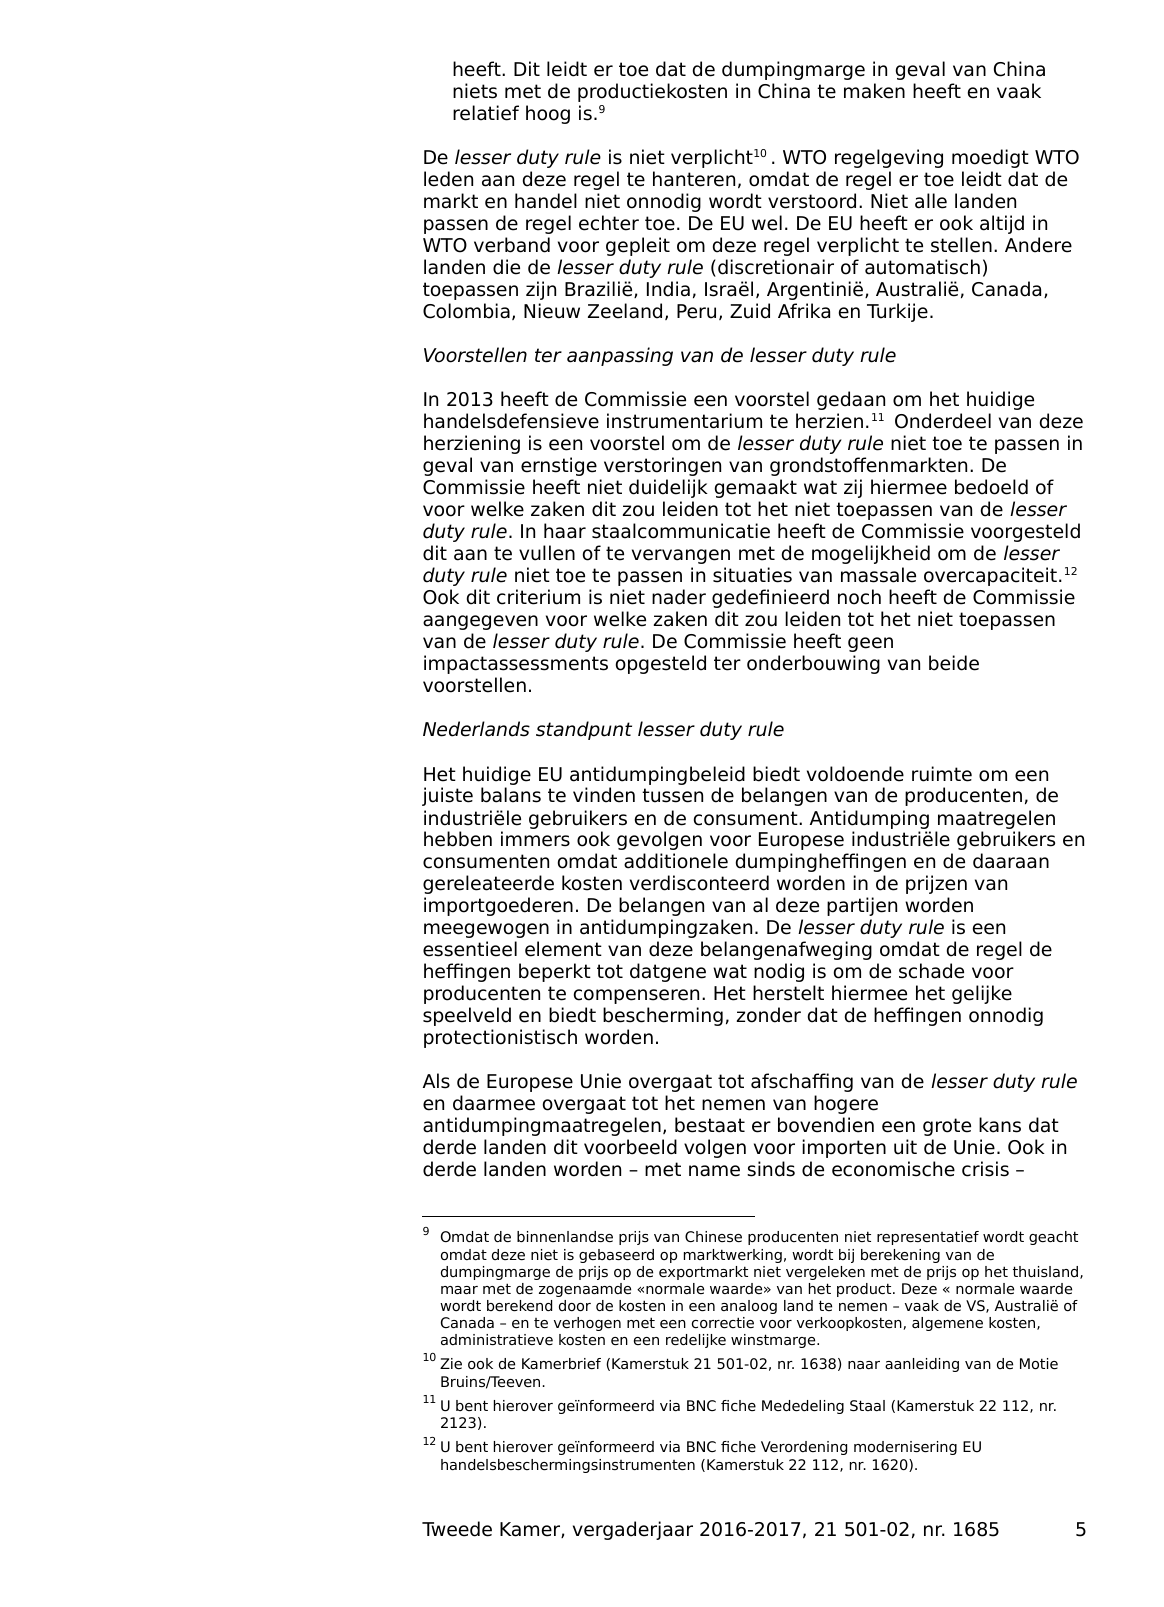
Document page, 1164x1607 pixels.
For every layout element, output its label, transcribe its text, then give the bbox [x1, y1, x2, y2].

text heeft. Dit leidt er toe dat de dumpingmarge in geval van China niets met de productiekosten in China te maken heeft en vaak relatief hoog is. [422, 59, 1087, 125]
text Als de Europese Unie overgaat tot afschaffing van de lesser duty rule en daarmee overgaat tot het nemen van hogere antidumpingmaatregelen, bestaat er bovendien een grote kans dat derde landen dit voorbeeld volgen voor importen uit de Unie. Ook in derde landen worden – met name sinds de economische crisis – [422, 1071, 1087, 1181]
text De lesser duty rule is niet verplicht. WTO regelgeving moedigt WTO leden aan deze regel te hanteren, omdat de regel er toe leidt dat de markt en handel niet onnodig wordt verstoord. Niet alle landen passen de regel echter toe. De EU wel. De EU heeft er ook altijd in WTO verband voor gepleit om deze regel verplicht te stellen. Andere landen die de lesser duty rule (discretionair of automatisch) toepassen zijn Brazilië, India, Israël, Argentinië, Australië, Canada, Colombia, Nieuw Zeeland, Peru, Zuid Afrika en Turkije. [422, 147, 1087, 323]
text Zie ook de Kamerbrief (Kamerstuk 21 501-02, nr. 1638) naar aanleiding van de Motie Bruins/Teeven. [422, 1352, 1087, 1391]
text In 2013 heeft de Commissie een voorstel gedaan om het huidige handelsdefensieve instrumentarium te herzien. Onderdeel van deze herziening is een voorstel om de lesser duty rule niet toe te passen in geval van ernstige verstoringen van grondstoffenmarkten. De Commissie heeft niet duidelijk gemaakt wat zij hiermee bedoeld of voor welke zaken dit zou leiden tot het niet toepassen van de lesser duty rule. In haar staalcommunicatie heeft de Commissie voorgesteld dit aan te vullen of te vervangen met de mogelijkheid om de lesser duty rule niet toe te passen in situaties van massale overcapaciteit. Ook dit criterium is niet nader gedefinieerd noch heeft de Commissie aangegeven voor welke zaken dit zou leiden tot het niet toepassen van de lesser duty rule. De Commissie heeft geen impactassessments opgesteld ter onderbouwing van beide voorstellen. [422, 389, 1087, 697]
subtitle Nederlands standpunt lesser duty rule [422, 719, 1087, 741]
text U bent hierover geïnformeerd via BNC fiche Mededeling Staal (Kamerstuk 22 112, nr. 2123). [422, 1393, 1087, 1432]
text Het huidige EU antidumpingbeleid biedt voldoende ruimte om een juiste balans te vinden tussen de belangen van de producenten, de industriële gebruikers en de consument. Antidumping maatregelen hebben immers ook gevolgen voor Europese industriële gebruikers en consumenten omdat additionele dumpingheffingen en de daaraan gereleateerde kosten verdisconteerd worden in de prijzen van importgoederen. De belangen van al deze partijen worden meegewogen in antidumpingzaken. De lesser duty rule is een essentieel element van deze belangenafweging omdat de regel de heffingen beperkt tot datgene wat nodig is om de schade voor producenten te compenseren. Het herstelt hiermee het gelijke speelveld en biedt bescherming, zonder dat de heffingen onnodig protectionistisch worden. [422, 763, 1087, 1049]
text U bent hierover geïnformeerd via BNC fiche Verordening modernisering EU handelsbeschermingsinstrumenten (Kamerstuk 22 112, nr. 1620). [422, 1435, 1087, 1474]
subtitle Voorstellen ter aanpassing van de lesser duty rule [422, 345, 1087, 367]
text Omdat de binnenlandse prijs van Chinese producenten niet representatief wordt geacht omdat deze niet is gebaseerd op marktwerking, wordt bij berekening van de dumpingmarge de prijs op de exportmarkt niet vergeleken met de prijs op het thuisland, maar met de zogenaamde «normale waarde» van het product. Deze « normale waarde wordt berekend door de kosten in een analoog land te nemen – vaak de VS, Australië of Canada – en te verhogen met een correctie voor verkoopkosten, algemene kosten, administratieve kosten en een redelijke winstmarge. [422, 1225, 1087, 1349]
